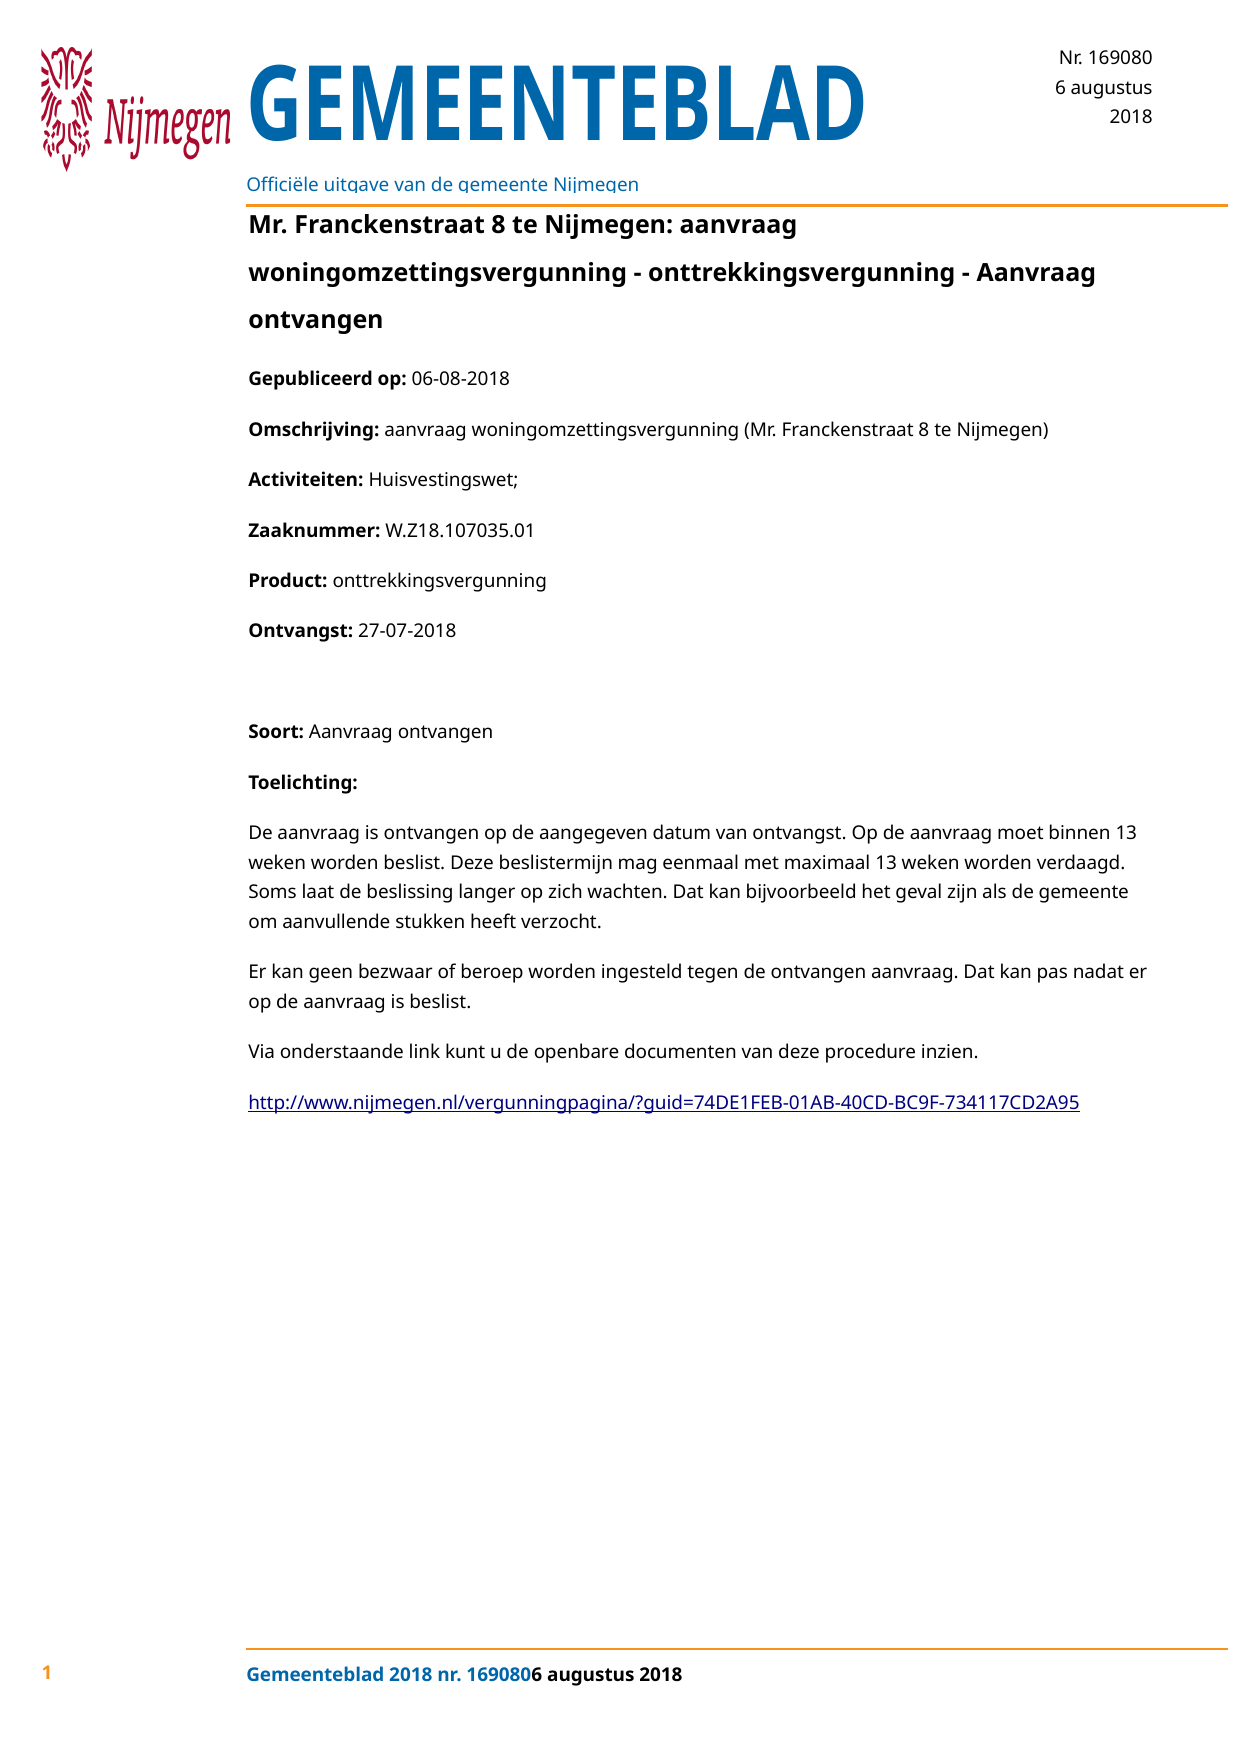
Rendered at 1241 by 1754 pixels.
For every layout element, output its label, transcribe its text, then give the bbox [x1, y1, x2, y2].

text Activiteiten: Huisvestingswet; [248, 466, 1152, 492]
text Soort: Aanvraag ontvangen [248, 718, 1152, 744]
text Via onderstaande link kunt u de openbare documenten van deze procedure inzien. [248, 1038, 1152, 1064]
text Mr. Franckenstraat 8 te Nijmegen: aanvraag woningomzettingsvergunning - onttrekkingsvergunning - Aanvraag ontvangen [248, 207, 1152, 336]
text Zaaknummer: W.Z18.107035.01 [248, 517, 1152, 542]
text Gepubliceerd op: 06-08-2018 [248, 366, 1152, 391]
picture [41, 47, 231, 172]
text Er kan geen bezwaar of beroep worden ingesteld tegen de ontvangen aanvraag. Dat kan pas nadat er op de aanvraag is beslist. [248, 958, 1152, 1014]
text Omschrijving: aanvraag woningomzettingsvergunning (Mr. Franckenstraat 8 te Nijmegen) [248, 416, 1152, 442]
text Toelichting: [248, 769, 1152, 794]
text Ontvangst: 27-07-2018 [248, 618, 1152, 643]
text Product: onttrekkingsvergunning [248, 567, 1152, 593]
text De aanvraag is ontvangen op de aangegeven datum van ontvangst. Op de aanvraag moet binnen 13 weken worden beslist. Deze beslistermijn mag eenmaal met maximaal 13 weken worden verdaagd. Soms laat de beslissing langer op zich wachten. Dat kan bijvoorbeeld het geval zijn als de gemeente om aanvullende stukken heeft verzocht. [248, 819, 1152, 934]
text http://www.nijmegen.nl/vergunningpagina/?guid=74DE1FEB-01AB-40CD-BC9F-734117CD2A95 [248, 1089, 1152, 1114]
